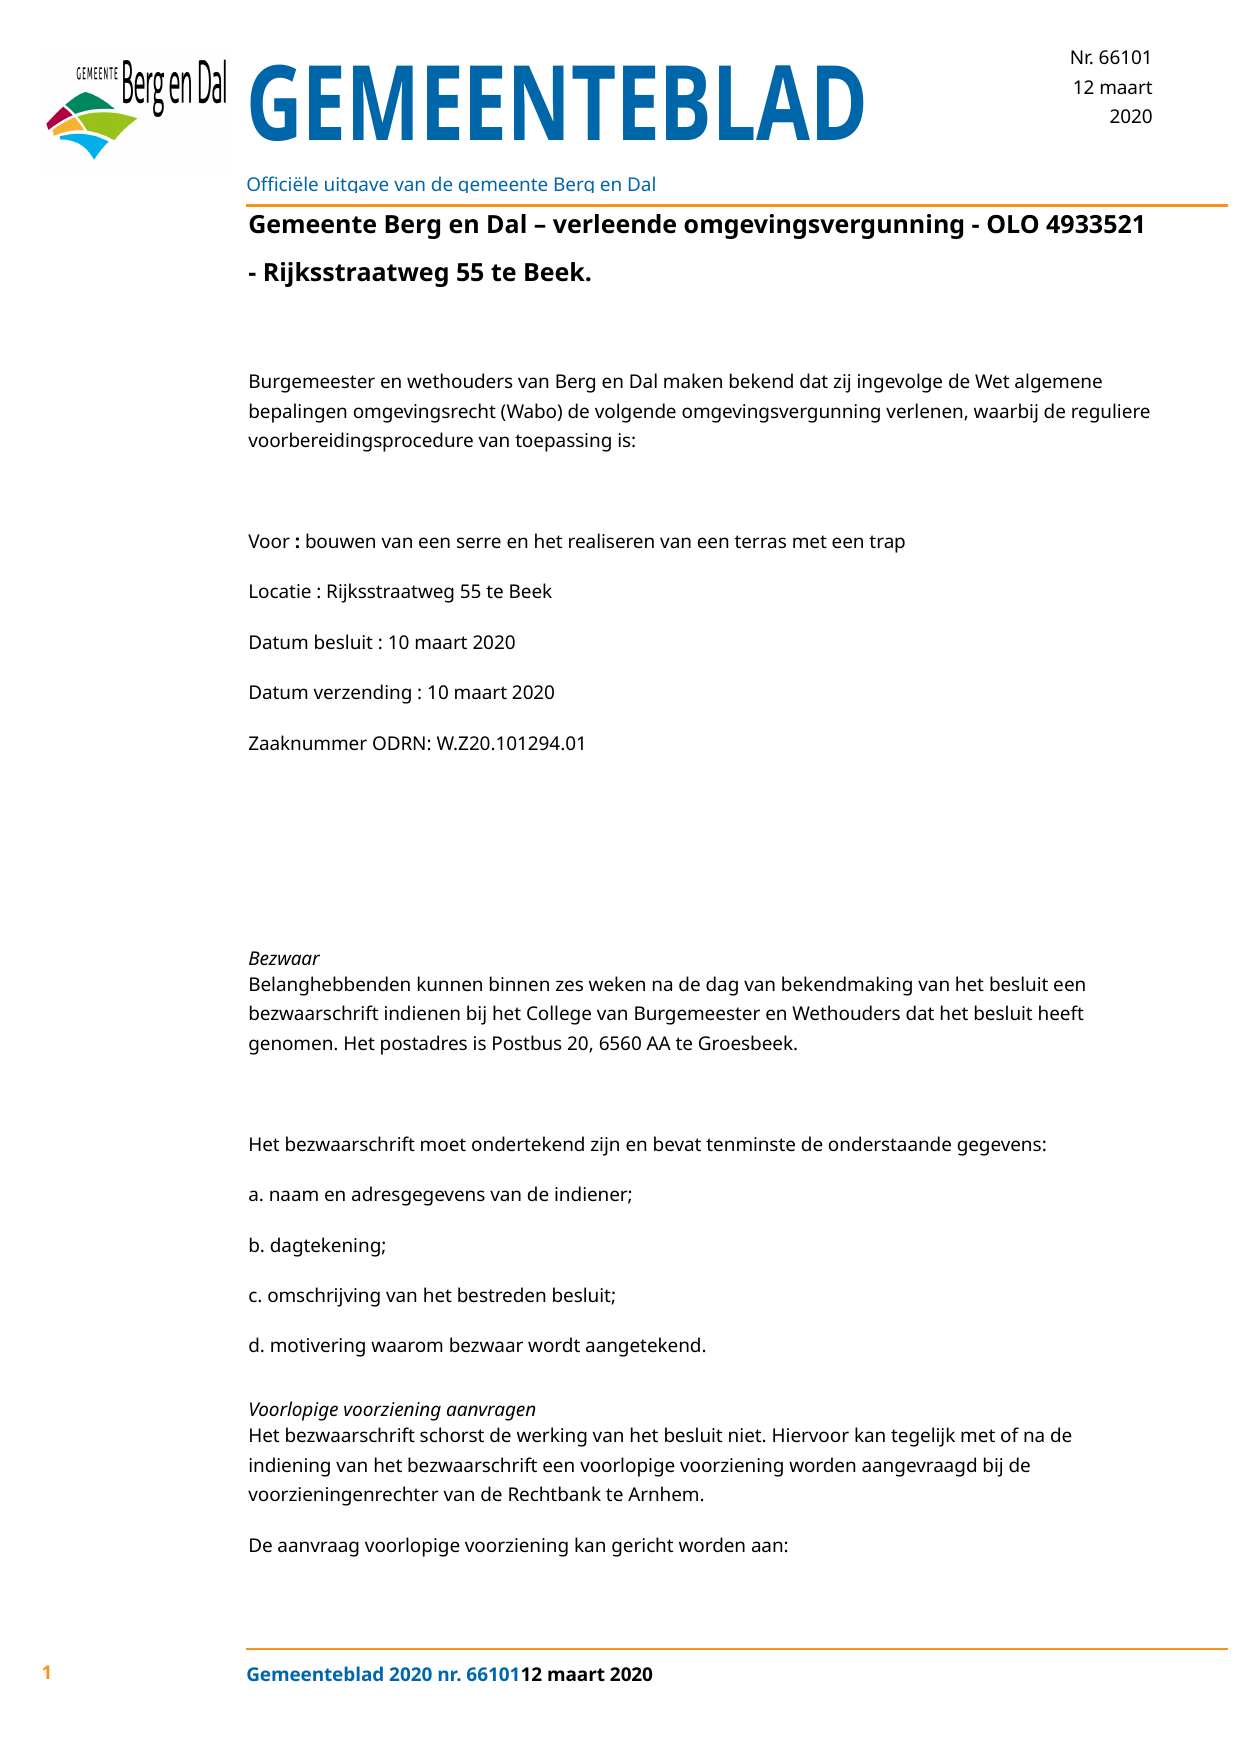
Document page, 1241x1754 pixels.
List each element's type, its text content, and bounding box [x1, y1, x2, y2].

text Gemeente Berg en Dal – verleende omgevingsvergunning - OLO 4933521 - Rijksstraatweg 55 te Beek. [248, 207, 1152, 288]
text Burgemeester en wethouders van Berg en Dal maken bekend dat zij ingevolge de Wet algemene bepalingen omgevingsrecht (Wabo) de volgende omgevingsvergunning verlenen, waarbij de reguliere voorbereidingsprocedure van toepassing is: [248, 368, 1152, 453]
text Het bezwaarschrift schorst de werking van het besluit niet. Hiervoor kan tegelijk met of na de indiening van het bezwaarschrift een voorlopige voorziening worden aangevraagd bij de voorzieningenrechter van de Rechtbank te Arnhem. [248, 1422, 1152, 1507]
text De aanvraag voorlopige voorziening kan gericht worden aan: [248, 1532, 1152, 1558]
picture [41, 47, 231, 172]
text c. omschrijving van het bestreden besluit; [248, 1282, 1152, 1308]
text Voorlopige voorziening aanvragen [248, 1397, 1152, 1422]
text Belanghebbenden kunnen binnen zes weken na de dag van bekendmaking van het besluit een bezwaarschrift indienen bij het College van Burgemeester en Wethouders dat het besluit heeft genomen. Het postadres is Postbus 20, 6560 AA te Groesbeek. [248, 971, 1152, 1056]
text Bezwaar [248, 945, 1152, 971]
text b. dagtekening; [248, 1232, 1152, 1257]
text Zaaknummer ODRN: W.Z20.101294.01 [248, 730, 1152, 756]
text d. motivering waarom bezwaar wordt aangetekend. [248, 1333, 1152, 1358]
text Datum besluit : 10 maart 2020 [248, 629, 1152, 655]
text Voor : bouwen van een serre en het realiseren van een terras met een trap [248, 528, 1152, 554]
text a. naam en adresgegevens van de indiener; [248, 1181, 1152, 1207]
text Het bezwaarschrift moet ondertekend zijn en bevat tenminste de onderstaande gegevens: [248, 1131, 1152, 1157]
text Datum verzending : 10 maart 2020 [248, 679, 1152, 705]
text Locatie : Rijksstraatweg 55 te Beek [248, 579, 1152, 604]
